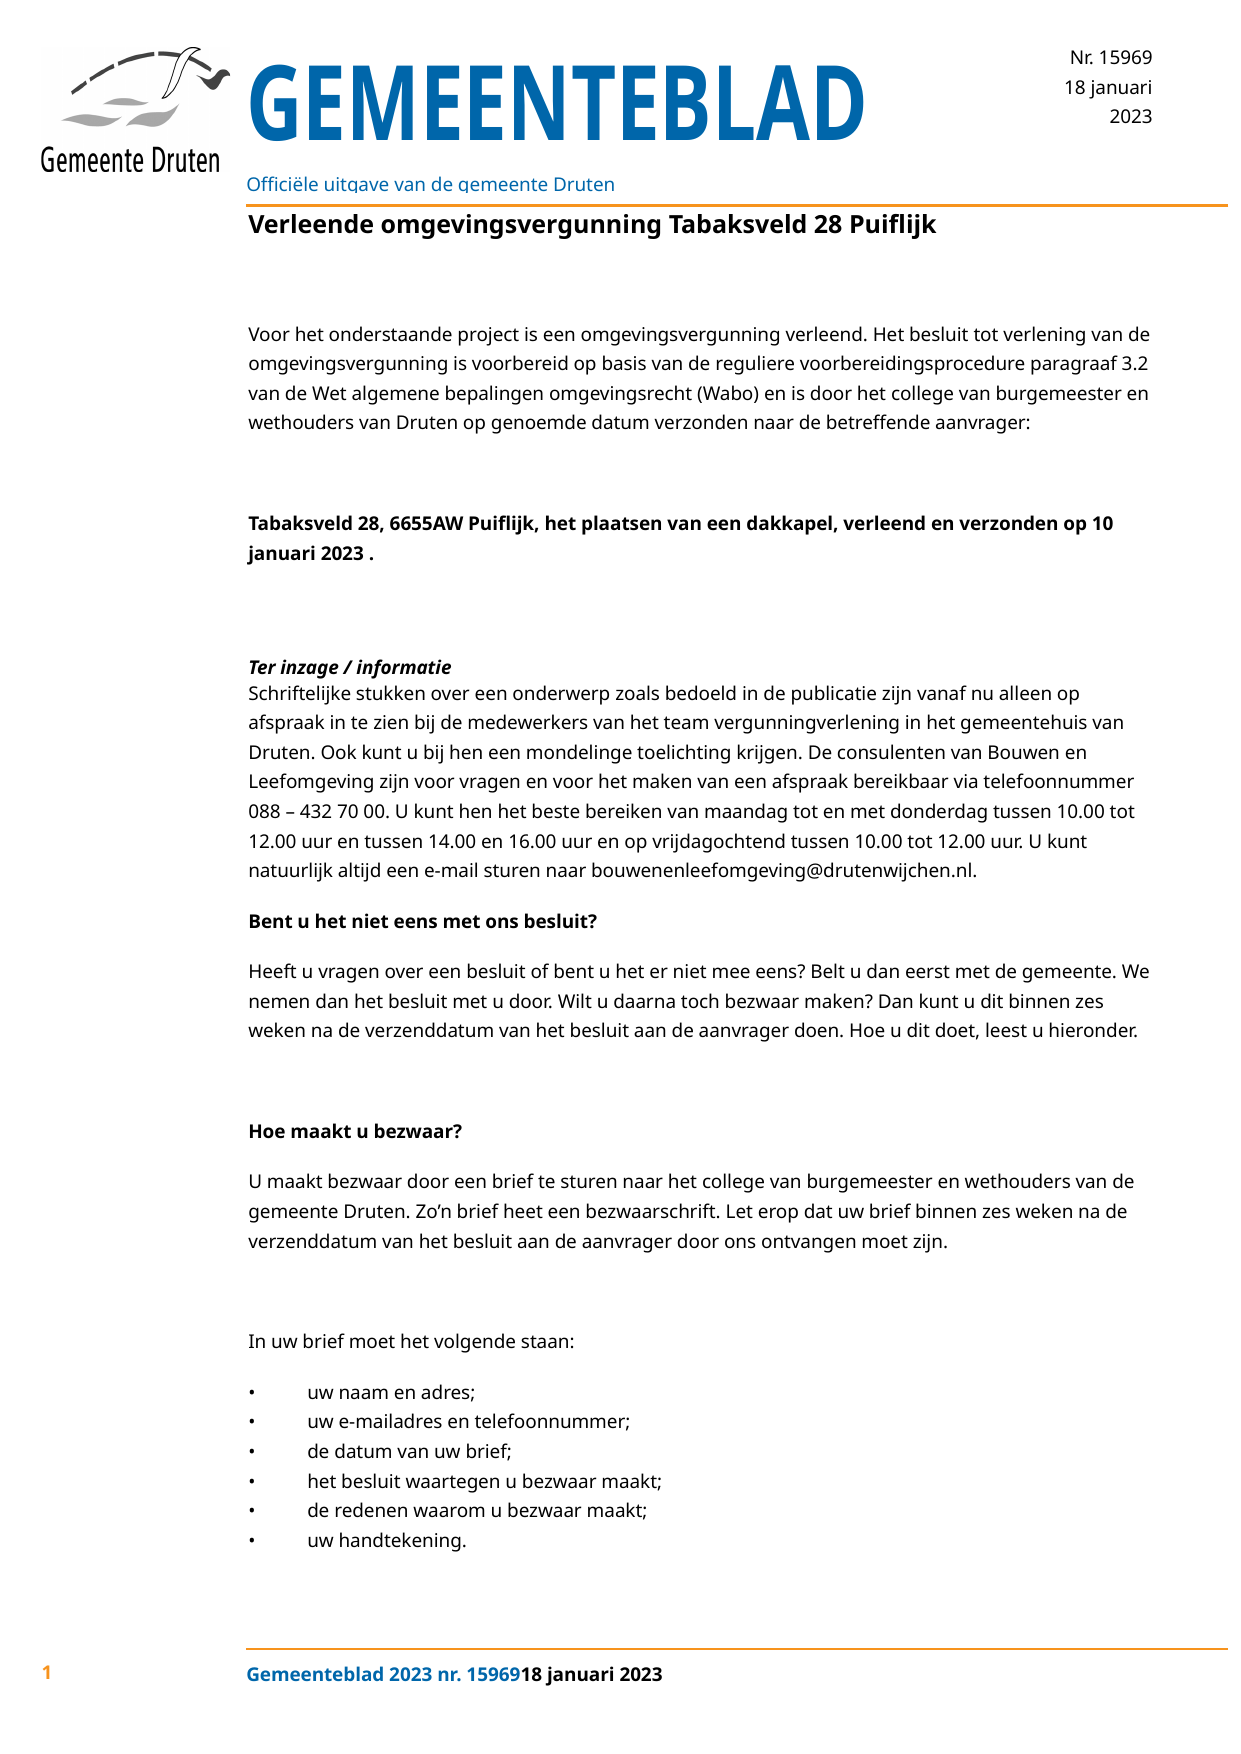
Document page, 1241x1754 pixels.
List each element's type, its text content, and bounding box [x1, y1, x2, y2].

list de datum van uw brief; [248, 1438, 1152, 1464]
list de redenen waarom u bezwaar maakt; [248, 1497, 1152, 1523]
text Schriftelijke stukken over een onderwerp zoals bedoeld in de publicatie zijn vanaf nu alleen op afspraak in te zien bij de medewerkers van het team vergunningverlening in het gemeentehuis van Druten. Ook kunt u bij hen een mondelinge toelichting krijgen. De consulenten van Bouwen en Leefomgeving zijn voor vragen en voor het maken van een afspraak bereikbaar via telefoonnummer 088 – 432 70 00. U kunt hen het beste bereiken van maandag tot en met donderdag tussen 10.00 tot 12.00 uur en tussen 14.00 en 16.00 uur en op vrijdagochtend tussen 10.00 tot 12.00 uur. U kunt natuurlijk altijd een e-mail sturen naar bouwenenleefomgeving@drutenwijchen.nl. [248, 680, 1152, 883]
list uw e-mailadres en telefoonnummer; [248, 1409, 1152, 1434]
list het besluit waartegen u bezwaar maakt; [248, 1468, 1152, 1494]
text Hoe maakt u bezwaar? [248, 1118, 1152, 1144]
list uw handtekening. [248, 1527, 1152, 1553]
text Heeft u vragen over een besluit of bent u het er niet mee eens? Belt u dan eerst met de gemeente. We nemen dan het besluit met u door. Wilt u daarna toch bezwaar maken? Dan kunt u dit binnen zes weken na de verzenddatum van het besluit aan de aanvrager doen. Hoe u dit doet, leest u hieronder. [248, 958, 1152, 1043]
text Bent u het niet eens met ons besluit? [248, 908, 1152, 934]
picture [41, 47, 231, 172]
text Tabaksveld 28, 6655AW Puiflijk, het plaatsen van een dakkapel, verleend en verzonden op 10 januari 2023 . [248, 510, 1152, 566]
text In uw brief moet het volgende staan: [248, 1329, 1152, 1354]
list uw naam en adres; [248, 1379, 1152, 1405]
text Verleende omgevingsvergunning Tabaksveld 28 Puiflijk [248, 207, 1152, 241]
text Ter inzage / informatie [248, 654, 1152, 680]
text Voor het onderstaande project is een omgevingsvergunning verleend. Het besluit tot verlening van de omgevingsvergunning is voorbereid op basis van de reguliere voorbereidingsprocedure paragraaf 3.2 van de Wet algemene bepalingen omgevingsrecht (Wabo) en is door het college van burgemeester en wethouders van Druten op genoemde datum verzonden naar de betreffende aanvrager: [248, 321, 1152, 435]
text U maakt bezwaar door een brief te sturen naar het college van burgemeester en wethouders van de gemeente Druten. Zo’n brief heet een bezwaarschrift. Let erop dat uw brief binnen zes weken na de verzenddatum van het besluit aan de aanvrager door ons ontvangen moet zijn. [248, 1169, 1152, 1254]
